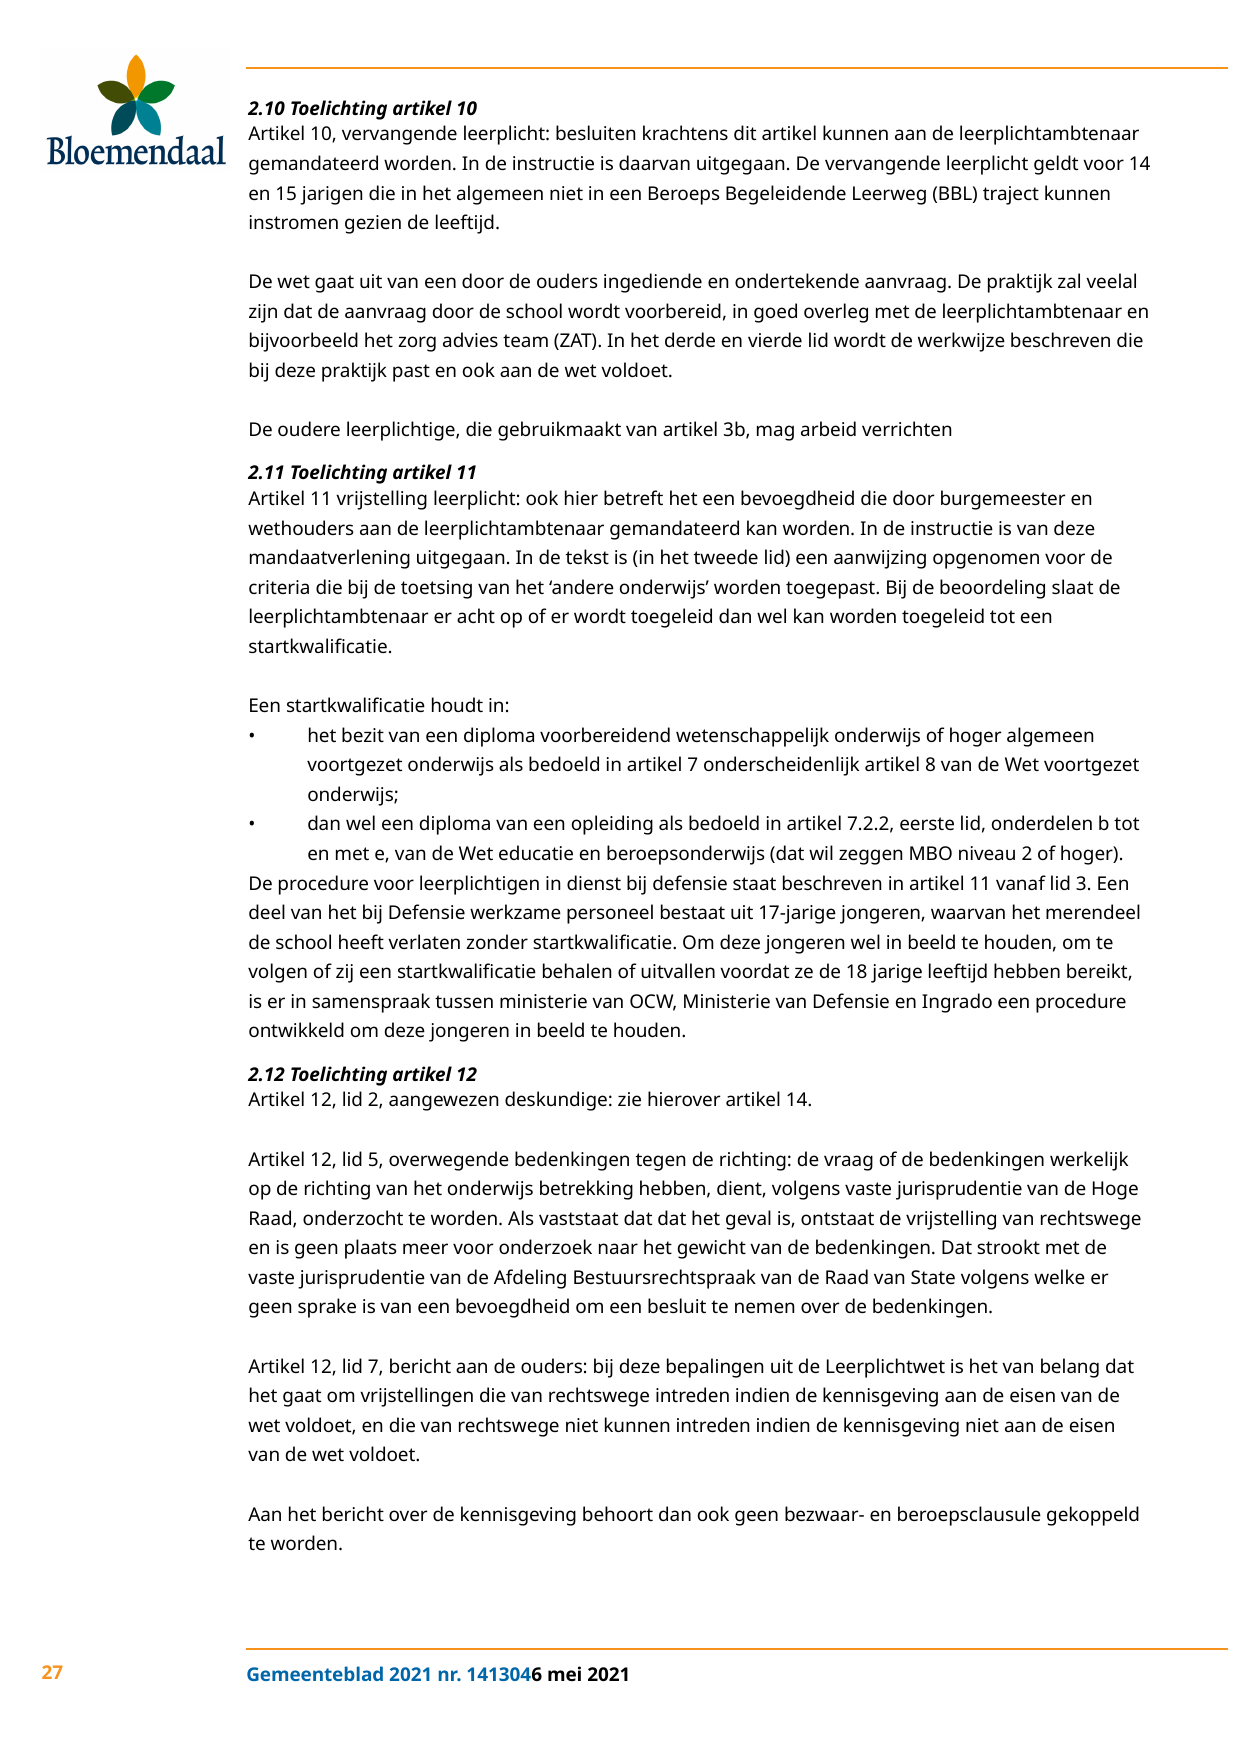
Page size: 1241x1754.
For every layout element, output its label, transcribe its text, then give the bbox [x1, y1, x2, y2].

text De wet gaat uit van een door de ouders ingediende en ondertekende aanvraag. De praktijk zal veelal zijn dat de aanvraag door de school wordt voorbereid, in goed overleg met de leerplichtambtenaar en bijvoorbeeld het zorg advies team (ZAT). In het derde en vierde lid wordt de werkwijze beschreven die bij deze praktijk past en ook aan de wet voldoet. [248, 268, 1152, 383]
text Artikel 12, lid 5, overwegende bedenkingen tegen de richting: de vraag of de bedenkingen werkelijk op de richting van het onderwijs betrekking hebben, dient, volgens vaste jurisprudentie van de Hoge Raad, onderzocht te worden. Als vaststaat dat dat het geval is, ontstaat de vrijstelling van rechtswege en is geen plaats meer voor onderzoek naar het gewicht van de bedenkingen. Dat strookt met de vaste jurisprudentie van de Afdeling Bestuursrechtspraak van de Raad van State volgens welke er geen sprake is van een bevoegdheid om een besluit te nemen over de bedenkingen. [248, 1146, 1152, 1319]
text 2.10 Toelichting artikel 10 [248, 95, 1152, 121]
text De procedure voor leerplichtigen in dienst bij defensie staat beschreven in artikel 11 vanaf lid 3. Een deel van het bij Defensie werkzame personeel bestaat uit 17-jarige jongeren, waarvan het merendeel de school heeft verlaten zonder startkwalificatie. Om deze jongeren wel in beeld te houden, om te volgen of zij een startkwalificatie behalen of uitvallen voordat ze de 18 jarige leeftijd hebben bereikt, is er in samenspraak tussen ministerie van OCW, Ministerie van Defensie en Ingrado een procedure ontwikkeld om deze jongeren in beeld te houden. [248, 870, 1152, 1043]
text Artikel 10, vervangende leerplicht: besluiten krachtens dit artikel kunnen aan de leerplichtambtenaar gemandateerd worden. In de instructie is daarvan uitgegaan. De vervangende leerplicht geldt voor 14 en 15 jarigen die in het algemeen niet in een Beroeps Begeleidende Leerweg (BBL) traject kunnen instromen gezien de leeftijd. [248, 121, 1152, 235]
picture [41, 47, 231, 172]
text Aan het bericht over de kennisgeving behoort dan ook geen bezwaar- en beroepsclausule gekoppeld te worden. [248, 1501, 1152, 1556]
text 2.12 Toelichting artikel 12 [248, 1061, 1152, 1087]
text Artikel 12, lid 2, aangewezen deskundige: zie hierover artikel 14. [248, 1087, 1152, 1112]
text Een startkwalificatie houdt in: [248, 692, 1152, 718]
text Artikel 12, lid 7, bericht aan de ouders: bij deze bepalingen uit de Leerplichtwet is het van belang dat het gaat om vrijstellingen die van rechtswege intreden indien de kennisgeving aan de eisen van de wet voldoet, en die van rechtswege niet kunnen intreden indien de kennisgeving niet aan de eisen van de wet voldoet. [248, 1353, 1152, 1467]
text Artikel 11 vrijstelling leerplicht: ook hier betreft het een bevoegdheid die door burgemeester en wethouders aan de leerplichtambtenaar gemandateerd kan worden. In de instructie is van deze mandaatverlening uitgegaan. In de tekst is (in het tweede lid) een aanwijzing opgenomen voor de criteria die bij de toetsing van het ‘andere onderwijs’ worden toegepast. Bij de beoordeling slaat de leerplichtambtenaar er acht op of er wordt toegeleid dan wel kan worden toegeleid tot een startkwalificatie. [248, 485, 1152, 659]
text 2.11 Toelichting artikel 11 [248, 459, 1152, 485]
text De oudere leerplichtige, die gebruikmaakt van artikel 3b, mag arbeid verrichten [248, 416, 1152, 442]
list dan wel een diploma van een opleiding als bedoeld in artikel 7.2.2, eerste lid, onderdelen b tot en met e, van de Wet educatie en beroepsonderwijs (dat wil zeggen MBO niveau 2 of hoger). [248, 811, 1152, 866]
list het bezit van een diploma voorbereidend wetenschappelijk onderwijs of hoger algemeen voortgezet onderwijs als bedoeld in artikel 7 onderscheidenlijk artikel 8 van de Wet voortgezet onderwijs; [248, 722, 1152, 807]
